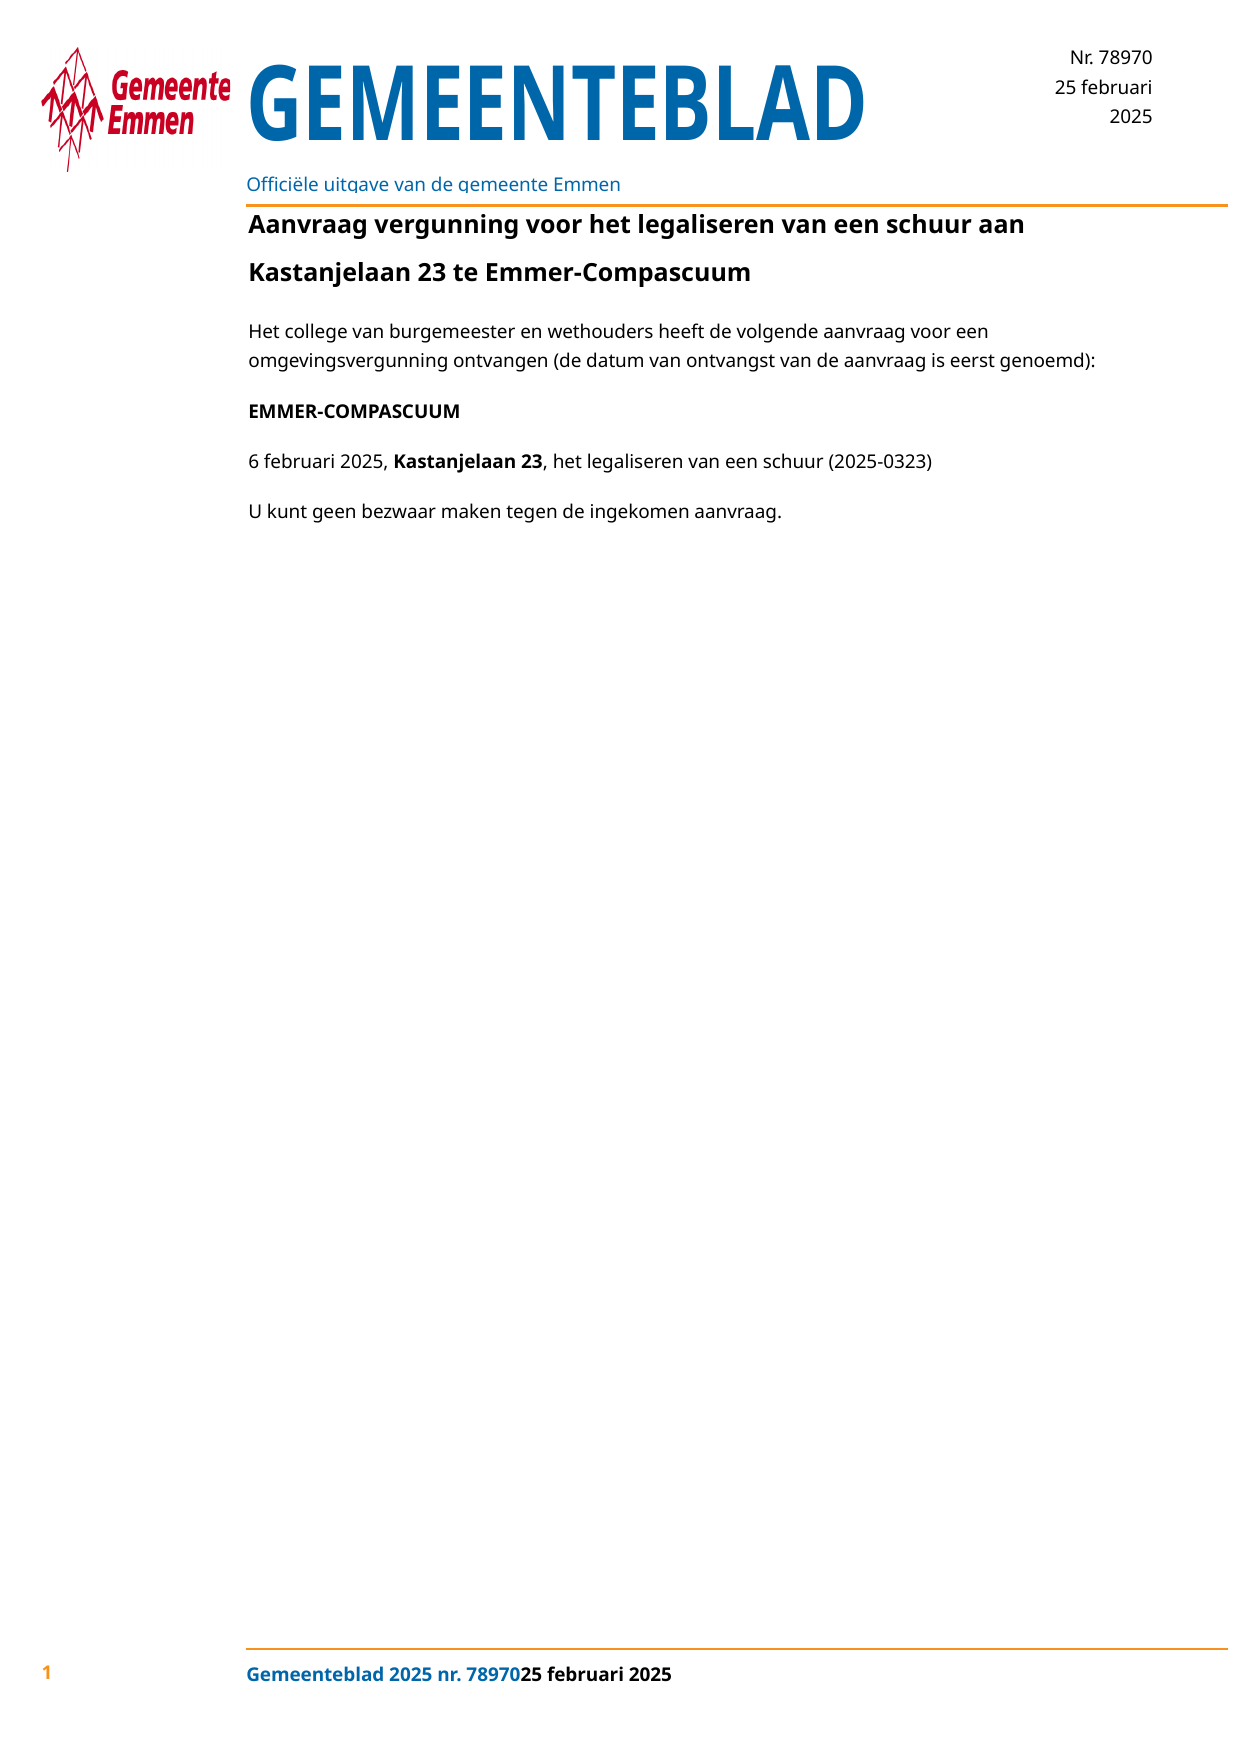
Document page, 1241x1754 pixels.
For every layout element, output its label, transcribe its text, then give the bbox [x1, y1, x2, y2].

text EMMER-COMPASCUUM [248, 398, 1152, 424]
text Het college van burgemeester en wethouders heeft de volgende aanvraag voor een omgevingsvergunning ontvangen (de datum van ontvangst van de aanvraag is eerst genoemd): [248, 318, 1152, 373]
picture [41, 47, 231, 172]
text Aanvraag vergunning voor het legaliseren van een schuur aan Kastanjelaan 23 te Emmer-Compascuum [248, 207, 1152, 288]
text U kunt geen bezwaar maken tegen de ingekomen aanvraag. [248, 499, 1152, 524]
text 6 februari 2025, Kastanjelaan 23, het legaliseren van een schuur (2025-0323) [248, 448, 1152, 474]
